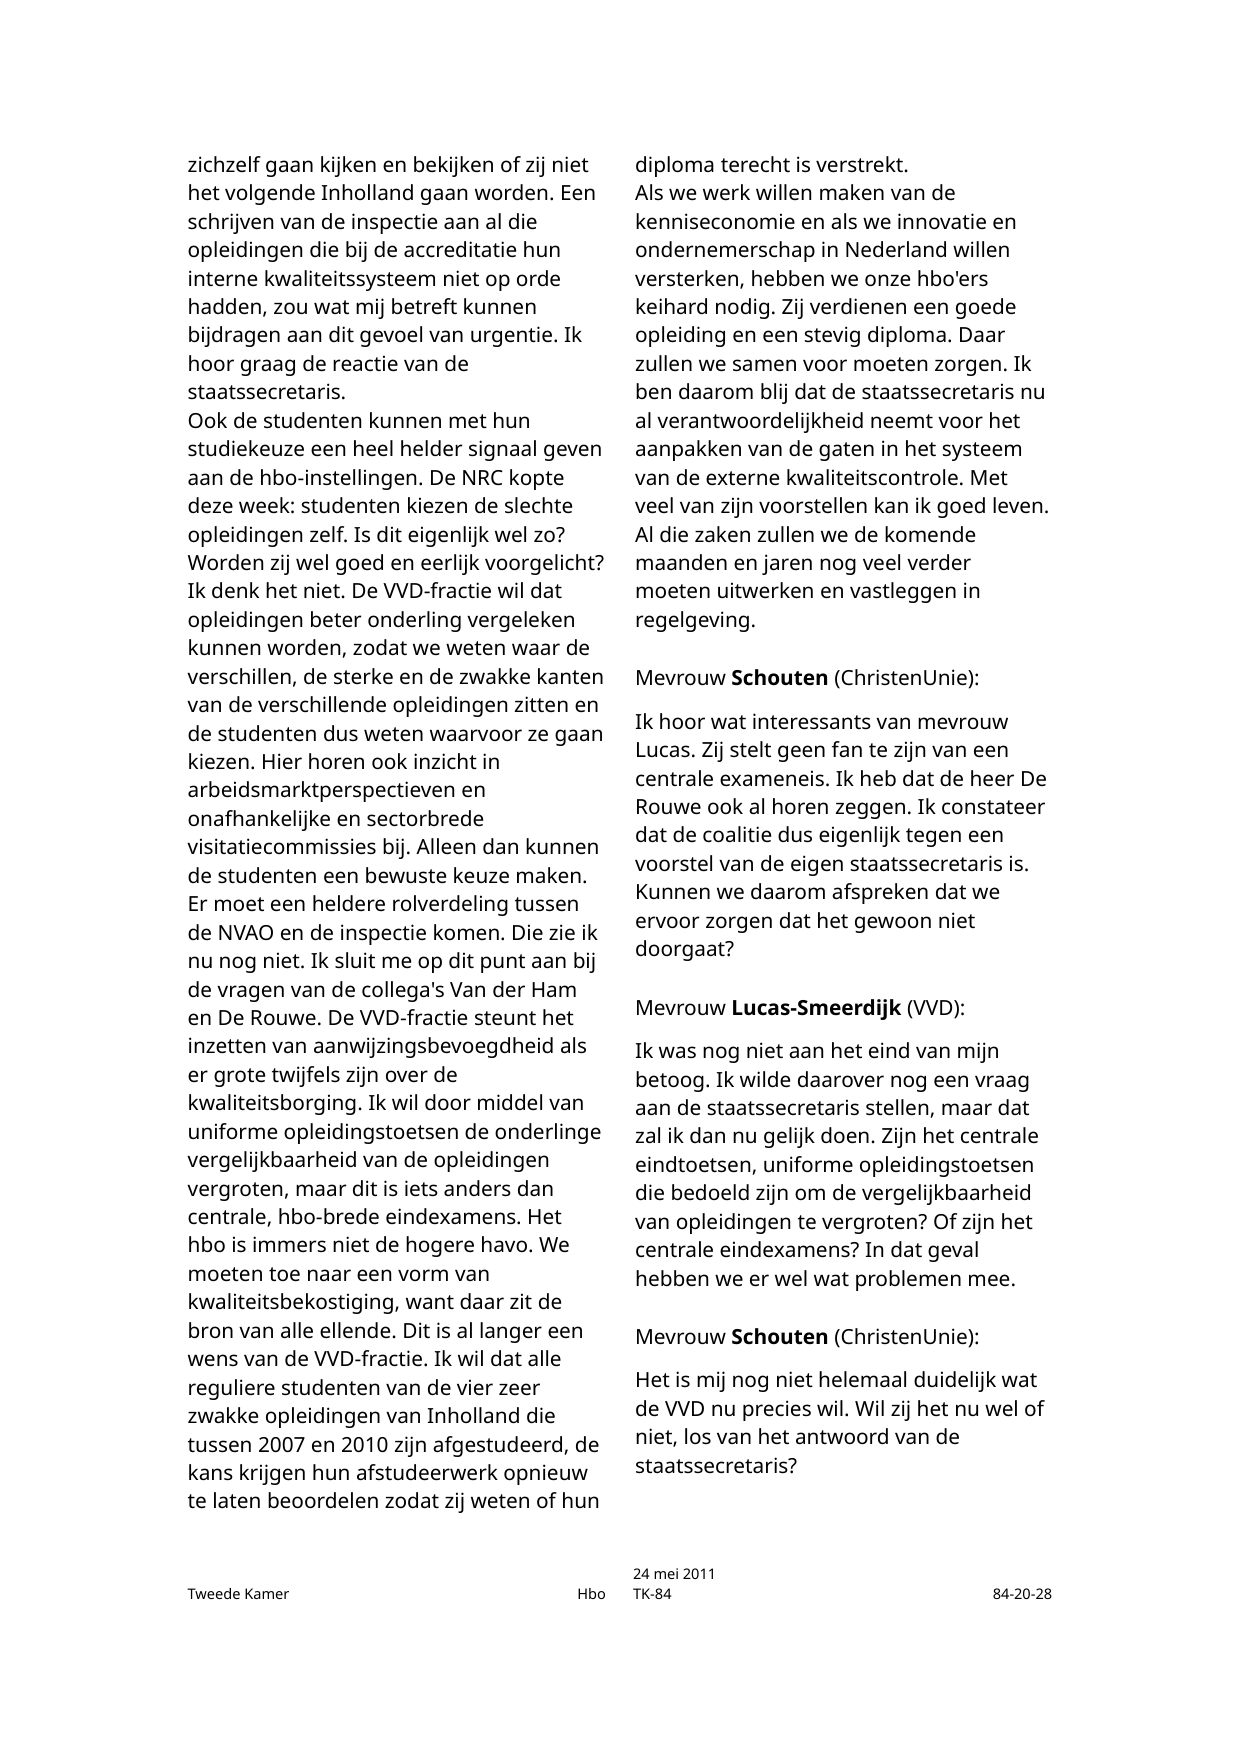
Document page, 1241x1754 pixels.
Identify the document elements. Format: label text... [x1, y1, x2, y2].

text zichzelf gaan kijken en bekijken of zij niet het volgende Inholland gaan worden. Een schrijven van de inspectie aan al die opleidingen die bij de accreditatie hun interne kwaliteitssysteem niet op orde hadden, zou wat mij betreft kunnen bijdragen aan dit gevoel van urgentie. Ik hoor graag de reactie van de staatssecretaris. [187, 150, 605, 406]
text Er moet een heldere rolverdeling tussen de NVAO en de inspectie komen. Die zie ik nu nog niet. Ik sluit me op dit punt aan bij de vragen van de collega's Van der Ham en De Rouwe. De VVD-fractie steunt het inzetten van aanwijzingsbevoegdheid als er grote twijfels zijn over de kwaliteitsborging. Ik wil door middel van uniforme opleidingstoetsen de onderlinge vergelijkbaarheid van de opleidingen vergroten, maar dit is iets anders dan centrale, hbo-brede eindexamens. Het hbo is immers niet de hogere havo. We moeten toe naar een vorm van kwaliteitsbekostiging, want daar zit de bron van alle ellende. Dit is al langer een wens van de VVD-fractie. Ik wil dat alle reguliere studenten van de vier zeer zwakke opleidingen van Inholland die tussen 2007 en 2010 zijn afgestudeerd, de kans krijgen hun afstudeerwerk opnieuw te laten beoordelen zodat zij weten of hun [187, 889, 605, 1515]
text diploma terecht is verstrekt. [635, 150, 1053, 178]
text Ik hoor wat interessants van mevrouw Lucas. Zij stelt geen fan te zijn van een centrale exameneis. Ik heb dat de heer De Rouwe ook al horen zeggen. Ik constateer dat de coalitie dus eigenlijk tegen een voorstel van de eigen staatssecretaris is. Kunnen we daarom afspreken dat we ervoor zorgen dat het gewoon niet doorgaat? [635, 707, 1053, 963]
text Mevrouw Schouten (ChristenUnie): [635, 663, 1053, 692]
text Mevrouw Lucas-Smeerdijk (VVD): [635, 993, 1053, 1021]
text Ook de studenten kunnen met hun studiekeuze een heel helder signaal geven aan de hbo-instellingen. De NRC kopte deze week: studenten kiezen de slechte opleidingen zelf. Is dit eigenlijk wel zo? Worden zij wel goed en eerlijk voorgelicht? Ik denk het niet. De VVD-fractie wil dat opleidingen beter onderling vergeleken kunnen worden, zodat we weten waar de verschillen, de sterke en de zwakke kanten van de verschillende opleidingen zitten en de studenten dus weten waarvoor ze gaan kiezen. Hier horen ook inzicht in arbeidsmarktperspectieven en onafhankelijke en sectorbrede visitatiecommissies bij. Alleen dan kunnen de studenten een bewuste keuze maken. [187, 406, 605, 889]
text Mevrouw Schouten (ChristenUnie): [635, 1322, 1053, 1351]
text Het is mij nog niet helemaal duidelijk wat de VVD nu precies wil. Wil zij het nu wel of niet, los van het antwoord van de staatssecretaris? [635, 1366, 1053, 1479]
text Als we werk willen maken van de kenniseconomie en als we innovatie en ondernemerschap in Nederland willen versterken, hebben we onze hbo'ers keihard nodig. Zij verdienen een goede opleiding en een stevig diploma. Daar zullen we samen voor moeten zorgen. Ik ben daarom blij dat de staatssecretaris nu al verantwoordelijkheid neemt voor het aanpakken van de gaten in het systeem van de externe kwaliteitscontrole. Met veel van zijn voorstellen kan ik goed leven. Al die zaken zullen we de komende maanden en jaren nog veel verder moeten uitwerken en vastleggen in regelgeving. [635, 178, 1053, 633]
text Ik was nog niet aan het eind van mijn betoog. Ik wilde daarover nog een vraag aan de staatssecretaris stellen, maar dat zal ik dan nu gelijk doen. Zijn het centrale eindtoetsen, uniforme opleidingstoetsen die bedoeld zijn om de vergelijkbaarheid van opleidingen te vergroten? Of zijn het centrale eindexamens? In dat geval hebben we er wel wat problemen mee. [635, 1036, 1053, 1292]
